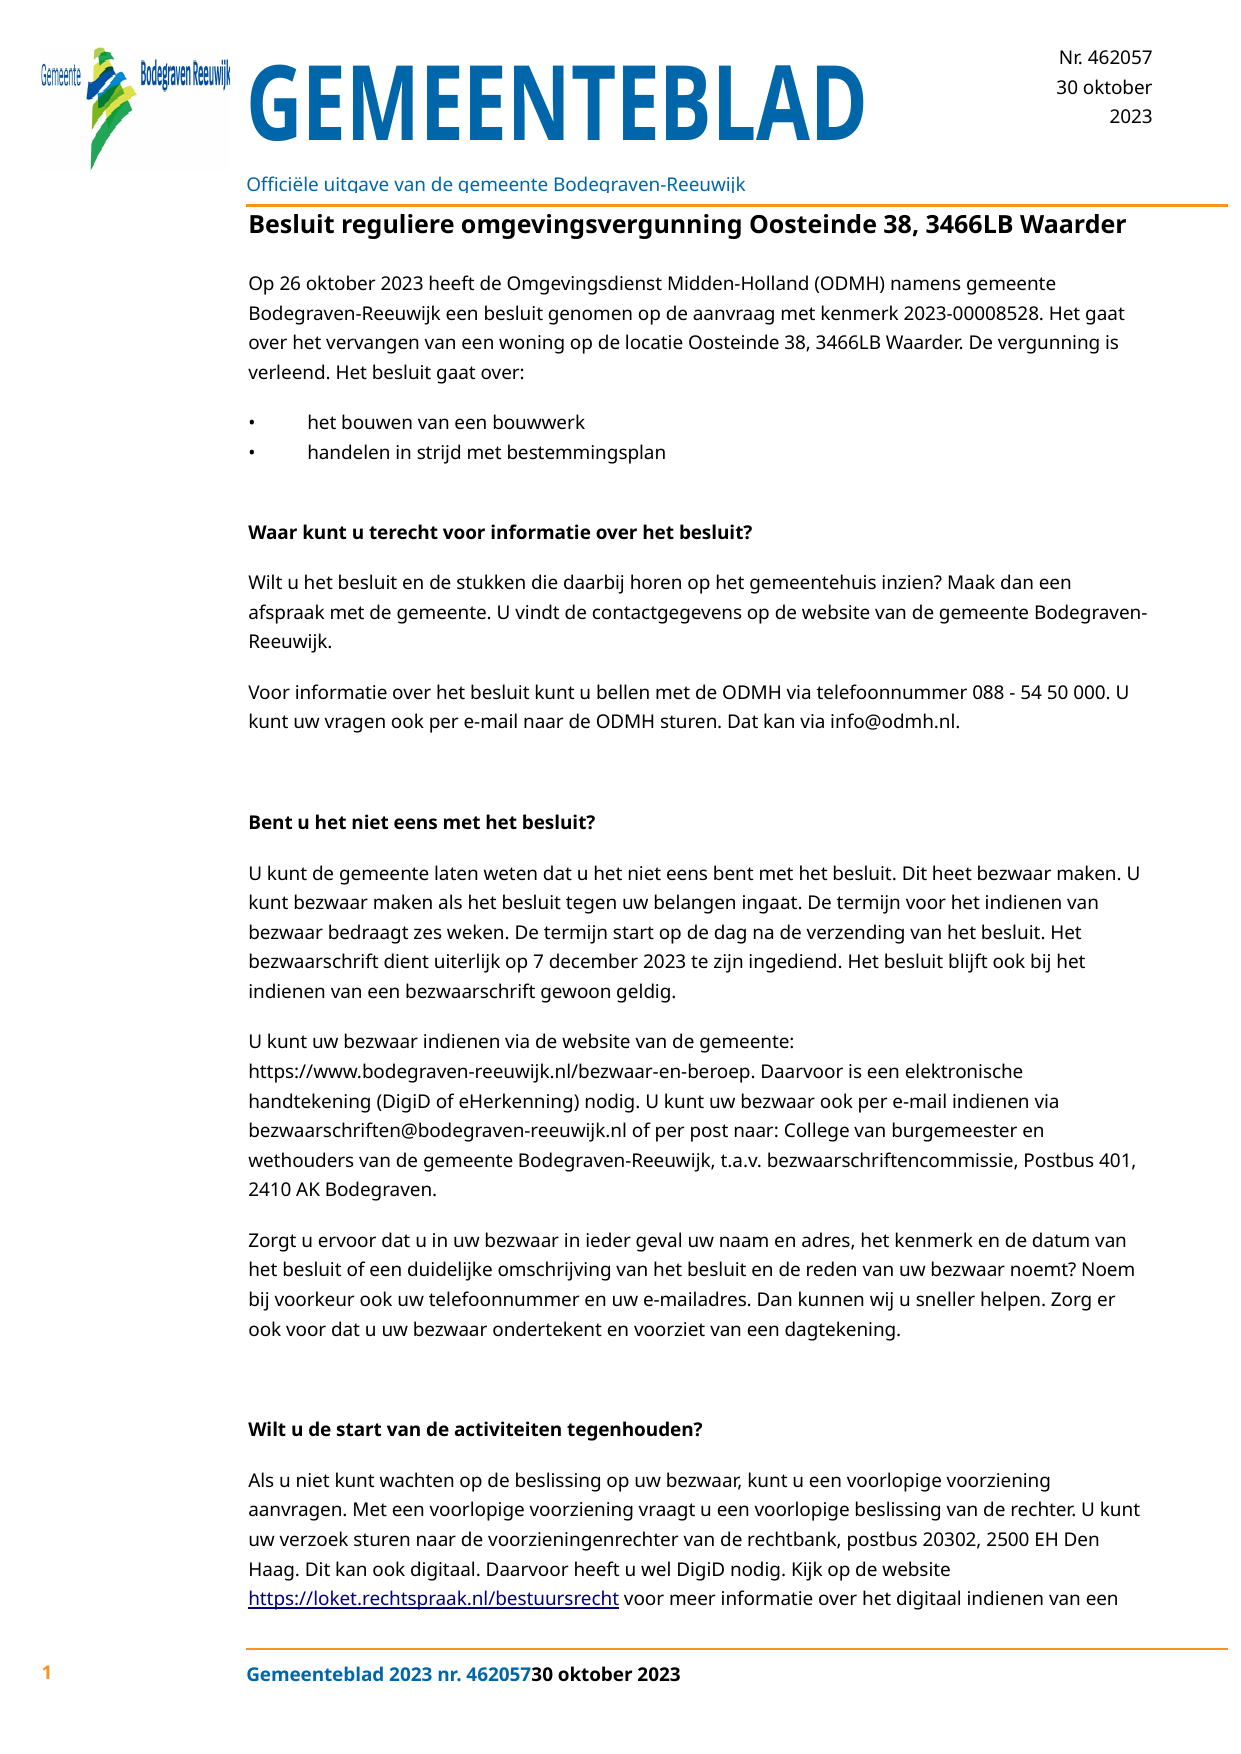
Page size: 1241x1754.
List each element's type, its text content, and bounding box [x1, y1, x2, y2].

text Zorgt u ervoor dat u in uw bezwaar in ieder geval uw naam en adres, het kenmerk en de datum van het besluit of een duidelijke omschrijving van het besluit en de reden van uw bezwaar noemt? Noem bij voorkeur ook uw telefoonnummer en uw e-mailadres. Dan kunnen wij u sneller helpen. Zorg er ook voor dat u uw bezwaar ondertekent en voorziet van een dagtekening. [248, 1227, 1152, 1341]
text Besluit reguliere omgevingsvergunning Oosteinde 38, 3466LB Waarder [248, 207, 1152, 241]
list handelen in strijd met bestemmingsplan [248, 439, 1152, 465]
text Op 26 oktober 2023 heeft de Omgevingsdienst Midden-Holland (ODMH) namens gemeente Bodegraven-Reeuwijk een besluit genomen op de aanvraag met kenmerk 2023-00008528. Het gaat over het vervangen van een woning op de locatie Oosteinde 38, 3466LB Waarder. De vergunning is verleend. Het besluit gaat over: [248, 270, 1152, 385]
text Wilt u de start van de activiteiten tegenhouden? [248, 1417, 1152, 1442]
text Bent u het niet eens met het besluit? [248, 809, 1152, 835]
picture [41, 47, 231, 172]
list het bouwen van een bouwwerk [248, 409, 1152, 435]
text Wilt u het besluit en de stukken die daarbij horen op het gemeentehuis inzien? Maak dan een afspraak met de gemeente. U vindt de contactgegevens op de website van de gemeente Bodegraven-Reeuwijk. [248, 569, 1152, 654]
text Voor informatie over het besluit kunt u bellen met de ODMH via telefoonnummer 088 - 54 50 000. U kunt uw vragen ook per e-mail naar de ODMH sturen. Dat kan via info@odmh.nl. [248, 679, 1152, 734]
text Waar kunt u terecht voor informatie over het besluit? [248, 519, 1152, 545]
text U kunt uw bezwaar indienen via de website van de gemeente: https://www.bodegraven-reeuwijk.nl/bezwaar-en-beroep. Daarvoor is een elektronische handtekening (DigiD of eHerkenning) nodig. U kunt uw bezwaar ook per e-mail indienen via bezwaarschriften@bodegraven-reeuwijk.nl of per post naar: College van burgemeester en wethouders van de gemeente Bodegraven-Reeuwijk, t.a.v. bezwaarschriftencommissie, Postbus 401, 2410 AK Bodegraven. [248, 1029, 1152, 1202]
text U kunt de gemeente laten weten dat u het niet eens bent met het besluit. Dit heet bezwaar maken. U kunt bezwaar maken als het besluit tegen uw belangen ingaat. De termijn voor het indienen van bezwaar bedraagt zes weken. De termijn start op de dag na de verzending van het besluit. Het bezwaarschrift dient uiterlijk op 7 december 2023 te zijn ingediend. Het besluit blijft ook bij het indienen van een bezwaarschrift gewoon geldig. [248, 860, 1152, 1004]
text Als u niet kunt wachten op de beslissing op uw bezwaar, kunt u een voorlopige voorziening aanvragen. Met een voorlopige voorziening vraagt u een voorlopige beslissing van de rechter. U kunt uw verzoek sturen naar de voorzieningenrechter van de rechtbank, postbus 20302, 2500 EH Den Haag. Dit kan ook digitaal. Daarvoor heeft u wel DigiD nodig. Kijk op de website https://loket.rechtspraak.nl/bestuursrecht voor meer informatie over het digitaal indienen van een [248, 1467, 1152, 1611]
